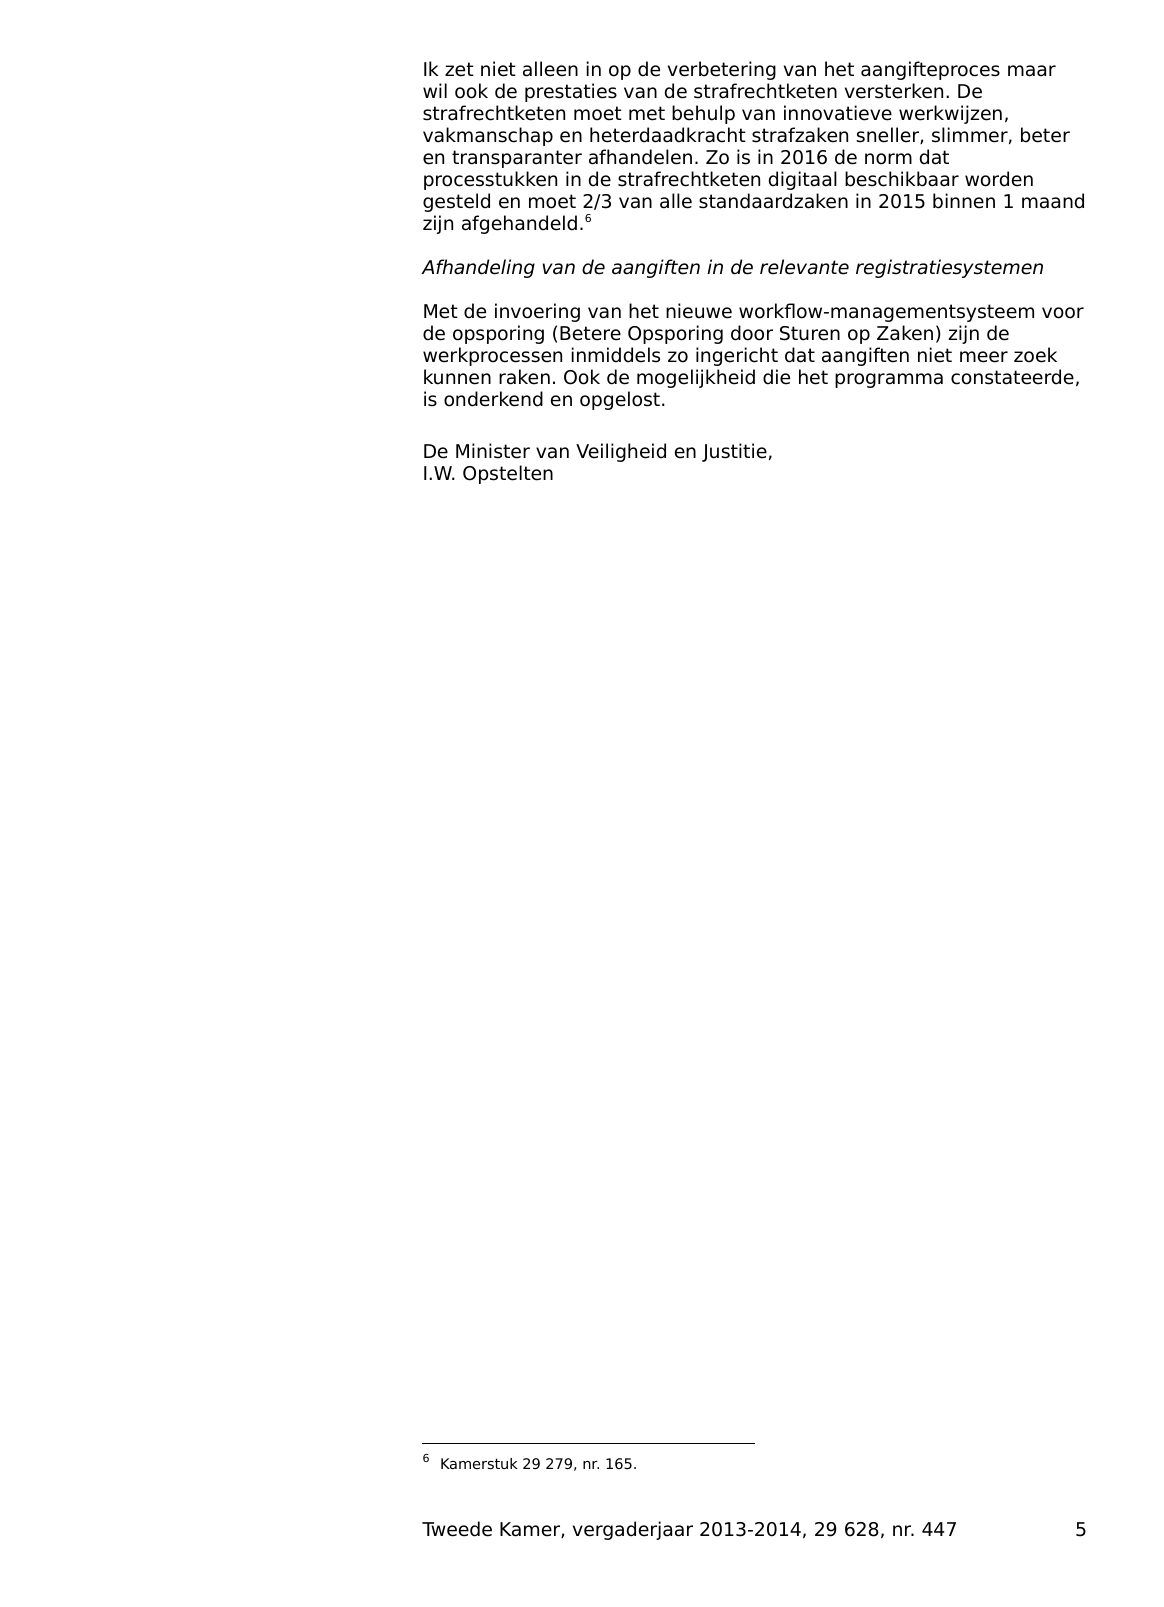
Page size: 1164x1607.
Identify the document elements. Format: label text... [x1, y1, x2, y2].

text De Minister van Veiligheid en Justitie, I.W. Opstelten [422, 441, 1087, 485]
text Kamerstuk 29 279, nr. 165. [422, 1452, 1087, 1474]
text Met de invoering van het nieuwe workflow-managementsysteem voor de opsporing (Betere Opsporing door Sturen op Zaken) zijn de werkprocessen inmiddels zo ingericht dat aangiften niet meer zoek kunnen raken. Ook de mogelijkheid die het programma constateerde, is onderkend en opgelost. [422, 301, 1087, 411]
text Ik zet niet alleen in op de verbetering van het aangifteproces maar wil ook de prestaties van de strafrechtketen versterken. De strafrechtketen moet met behulp van innovatieve werkwijzen, vakmanschap en heterdaadkracht strafzaken sneller, slimmer, beter en transparanter afhandelen. Zo is in 2016 de norm dat processtukken in de strafrechtketen digitaal beschikbaar worden gesteld en moet 2/3 van alle standaardzaken in 2015 binnen 1 maand zijn afgehandeld. [422, 59, 1087, 235]
subtitle Afhandeling van de aangiften in de relevante registratiesystemen [422, 257, 1087, 279]
